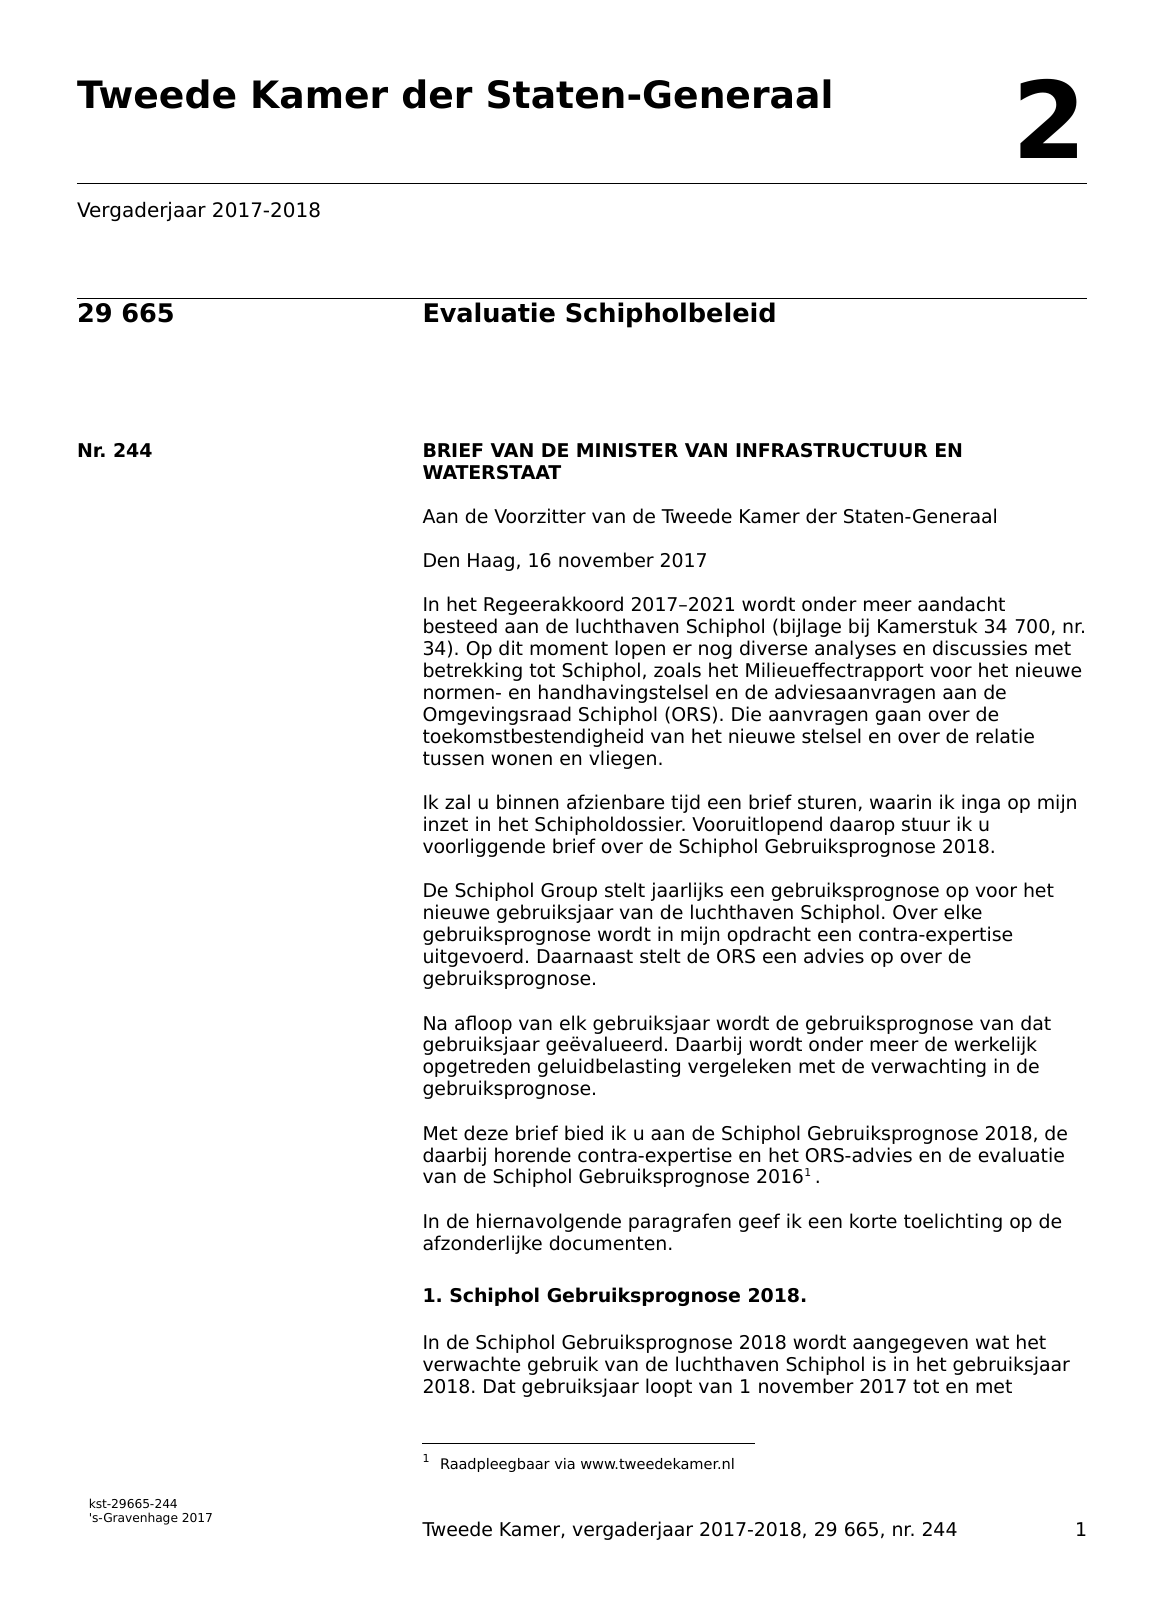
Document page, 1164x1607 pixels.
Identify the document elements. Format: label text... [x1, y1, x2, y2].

text Na afloop van elk gebruiksjaar wordt de gebruiksprognose van dat gebruiksjaar geëvalueerd. Daarbij wordt onder meer de werkelijk opgetreden geluidbelasting vergeleken met de verwachting in de gebruiksprognose. [422, 1012, 1087, 1100]
subtitle 1. Schiphol Gebruiksprognose 2018. [422, 1284, 1087, 1307]
text De Schiphol Group stelt jaarlijks een gebruiksprognose op voor het nieuwe gebruiksjaar van de luchthaven Schiphol. Over elke gebruiksprognose wordt in mijn opdracht een contra-expertise uitgevoerd. Daarnaast stelt de ORS een advies op over de gebruiksprognose. [422, 880, 1087, 990]
text In de hiernavolgende paragrafen geef ik een korte toelichting op de afzonderlijke documenten. [422, 1211, 1087, 1254]
table_header 2 [886, 59, 1087, 183]
text Aan de Voorzitter van de Tweede Kamer der Staten-Generaal [422, 506, 1087, 528]
subtitle 29 665 Evaluatie Schipholbeleid [77, 299, 1087, 329]
text Raadpleegbaar via www.tweedekamer.nl [422, 1452, 1087, 1474]
table_header Tweede Kamer der Staten-Generaal [77, 59, 886, 183]
table_cell Vergaderjaar 2017-2018 [77, 184, 1087, 298]
text Met deze brief bied ik u aan de Schiphol Gebruiksprognose 2018, de daarbij horende contra-expertise en het ORS-advies en de evaluatie van de Schiphol Gebruiksprognose 2016. [422, 1122, 1087, 1188]
text 's-Gravenhage 2017 [88, 1511, 323, 1525]
text kst-29665-244 [88, 1497, 323, 1511]
subtitle Nr. 244 BRIEF VAN DE MINISTER VAN INFRASTRUCTUUR EN WATERSTAAT [77, 440, 1087, 484]
text In de Schiphol Gebruiksprognose 2018 wordt aangegeven wat het verwachte gebruik van de luchthaven Schiphol is in het gebruiksjaar 2018. Dat gebruiksjaar loopt van 1 november 2017 tot en met [422, 1332, 1087, 1397]
text Den Haag, 16 november 2017 [422, 550, 1087, 572]
text Ik zal u binnen afzienbare tijd een brief sturen, waarin ik inga op mijn inzet in het Schipholdossier. Vooruitlopend daarop stuur ik u voorliggende brief over de Schiphol Gebruiksprognose 2018. [422, 792, 1087, 858]
text In het Regeerakkoord 2017–2021 wordt onder meer aandacht besteed aan de luchthaven Schiphol (bijlage bij Kamerstuk 34 700, nr. 34). Op dit moment lopen er nog diverse analyses en discussies met betrekking tot Schiphol, zoals het Milieueffectrapport voor het nieuwe normen- en handhavingstelsel en de adviesaanvragen aan de Omgevingsraad Schiphol (ORS). Die aanvragen gaan over de toekomstbestendigheid van het nieuwe stelsel en over de relatie tussen wonen en vliegen. [422, 594, 1087, 770]
